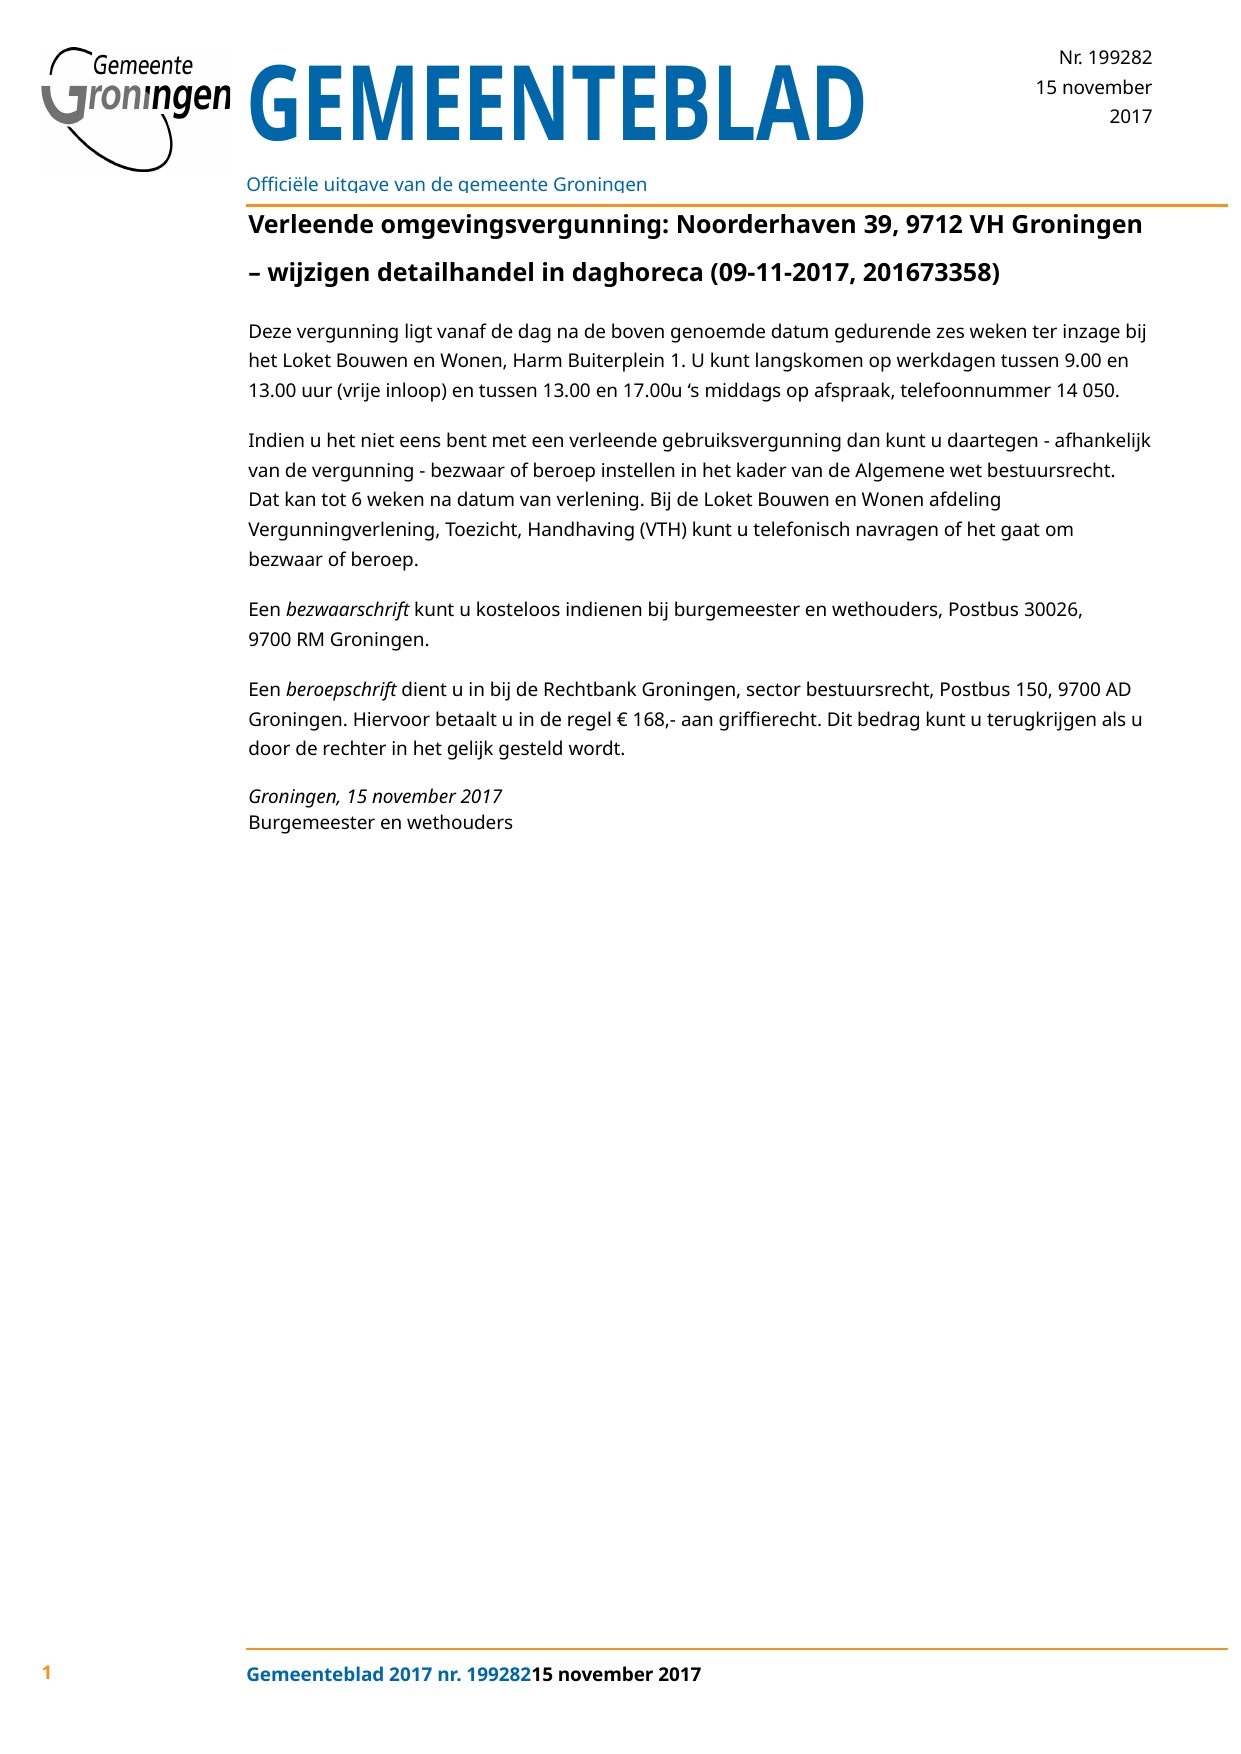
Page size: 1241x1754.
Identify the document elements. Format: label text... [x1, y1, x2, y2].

text Indien u het niet eens bent met een verleende gebruiksvergunning dan kunt u daartegen - afhankelijk van de vergunning - bezwaar of beroep instellen in het kader van de Algemene wet bestuursrecht. Dat kan tot 6 weken na datum van verlening. Bij de Loket Bouwen en Wonen afdeling Vergunningverlening, Toezicht, Handhaving (VTH) kunt u telefonisch navragen of het gaat om bezwaar of beroep. [248, 427, 1152, 572]
text Verleende omgevingsvergunning: Noorderhaven 39, 9712 VH Groningen – wijzigen detailhandel in daghoreca (09-11-2017, 201673358) [248, 207, 1152, 288]
text Deze vergunning ligt vanaf de dag na de boven genoemde datum gedurende zes weken ter inzage bij het Loket Bouwen en Wonen, Harm Buiterplein 1. U kunt langskomen op werkdagen tussen 9.00 en 13.00 uur (vrije inloop) en tussen 13.00 en 17.00u ‘s middags op afspraak, telefoonnummer 14 050. [248, 318, 1152, 403]
text Een bezwaarschrift kunt u kosteloos indienen bij burgemeester en wethouders, Postbus 30026, 9700 RM Groningen. [248, 596, 1152, 652]
text Groningen, 15 november 2017 [248, 783, 1152, 809]
picture [41, 47, 231, 172]
text Burgemeester en wethouders [248, 809, 1152, 835]
text Een beroepschrift dient u in bij de Rechtbank Groningen, sector bestuursrecht, Postbus 150, 9700 AD Groningen. Hiervoor betaalt u in de regel € 168,- aan griffierecht. Dit bedrag kunt u terugkrijgen als u door de rechter in het gelijk gesteld wordt. [248, 676, 1152, 761]
